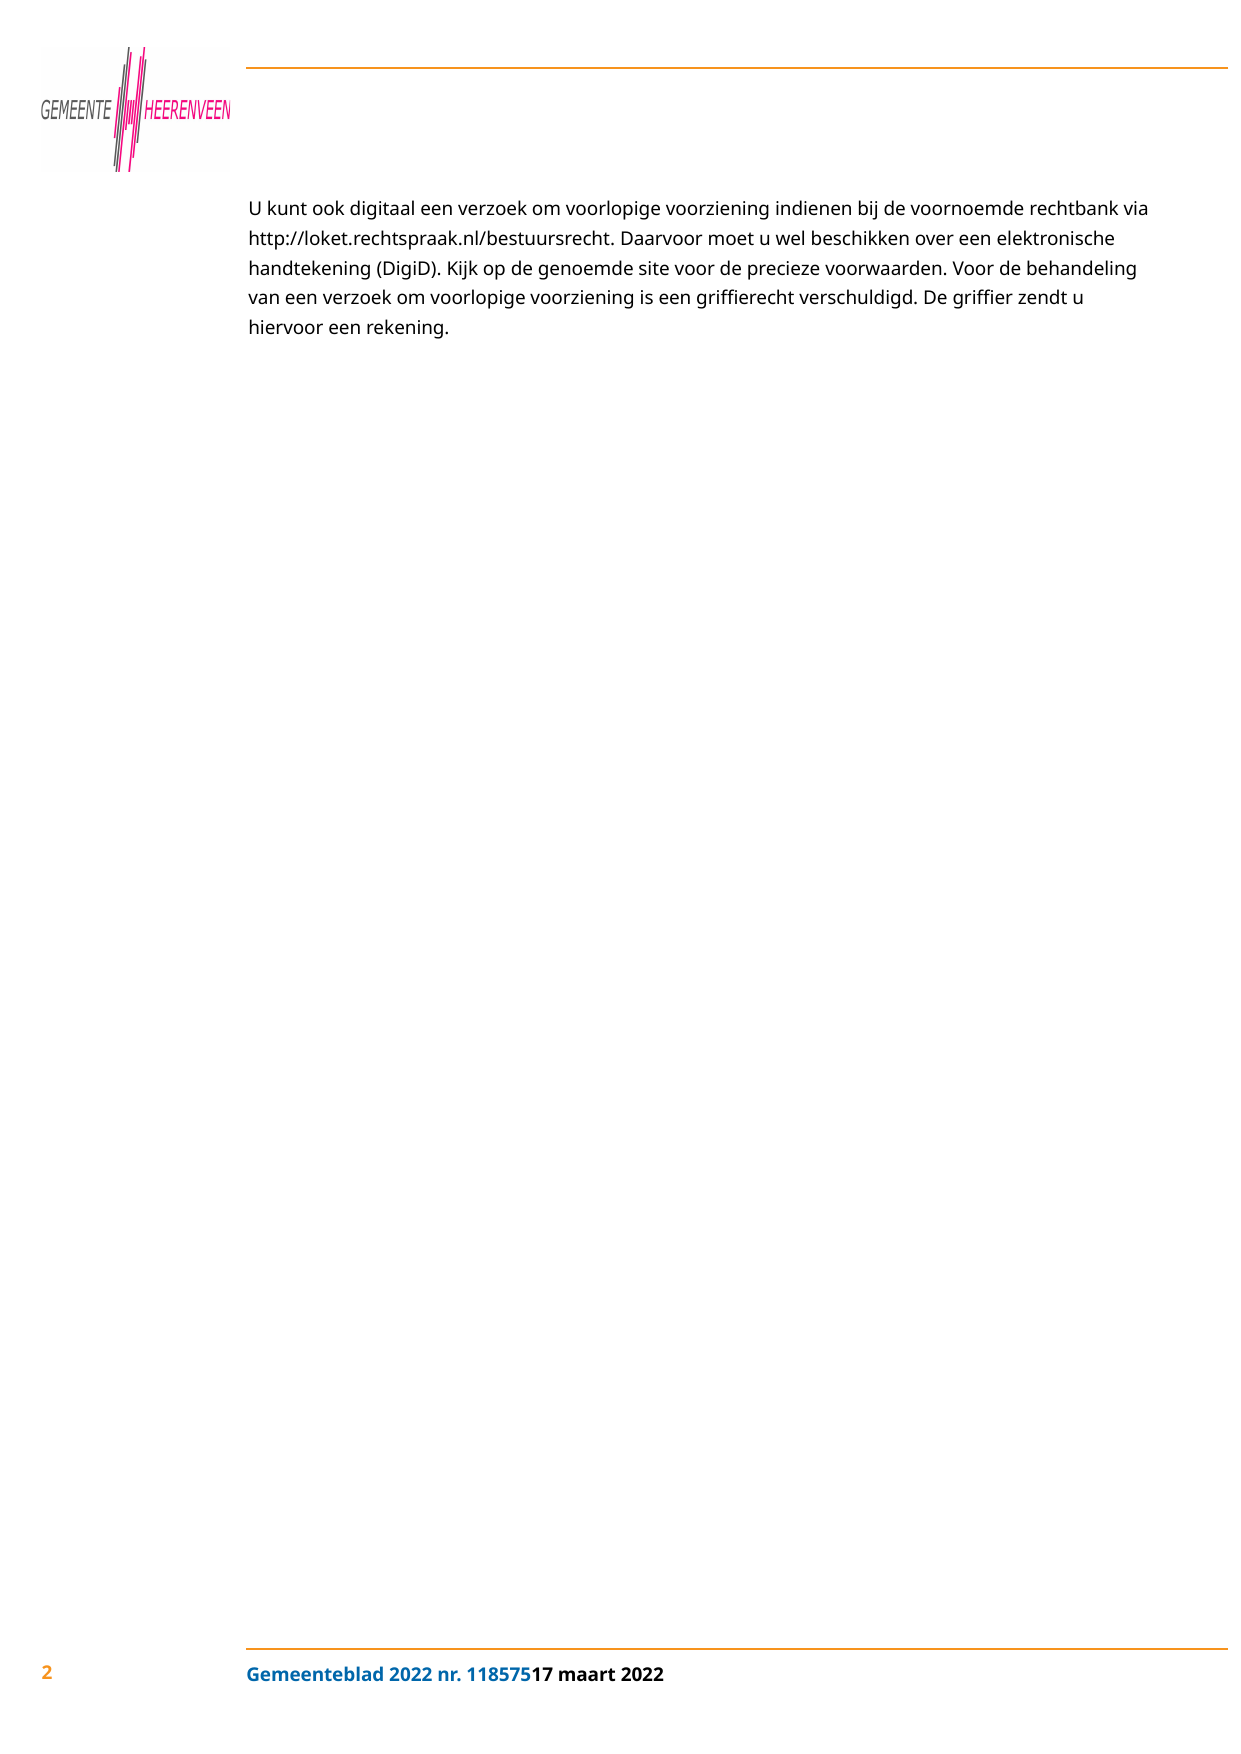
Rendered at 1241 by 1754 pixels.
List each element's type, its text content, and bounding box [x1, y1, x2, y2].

picture [41, 47, 231, 172]
text U kunt ook digitaal een verzoek om voorlopige voorziening indienen bij de voornoemde rechtbank via http://loket.rechtspraak.nl/bestuursrecht. Daarvoor moet u wel beschikken over een elektronische handtekening (DigiD). Kijk op de genoemde site voor de precieze voorwaarden. Voor de behandeling van een verzoek om voorlopige voorziening is een griffierecht verschuldigd. De griffier zendt u hiervoor een rekening. [248, 196, 1152, 340]
